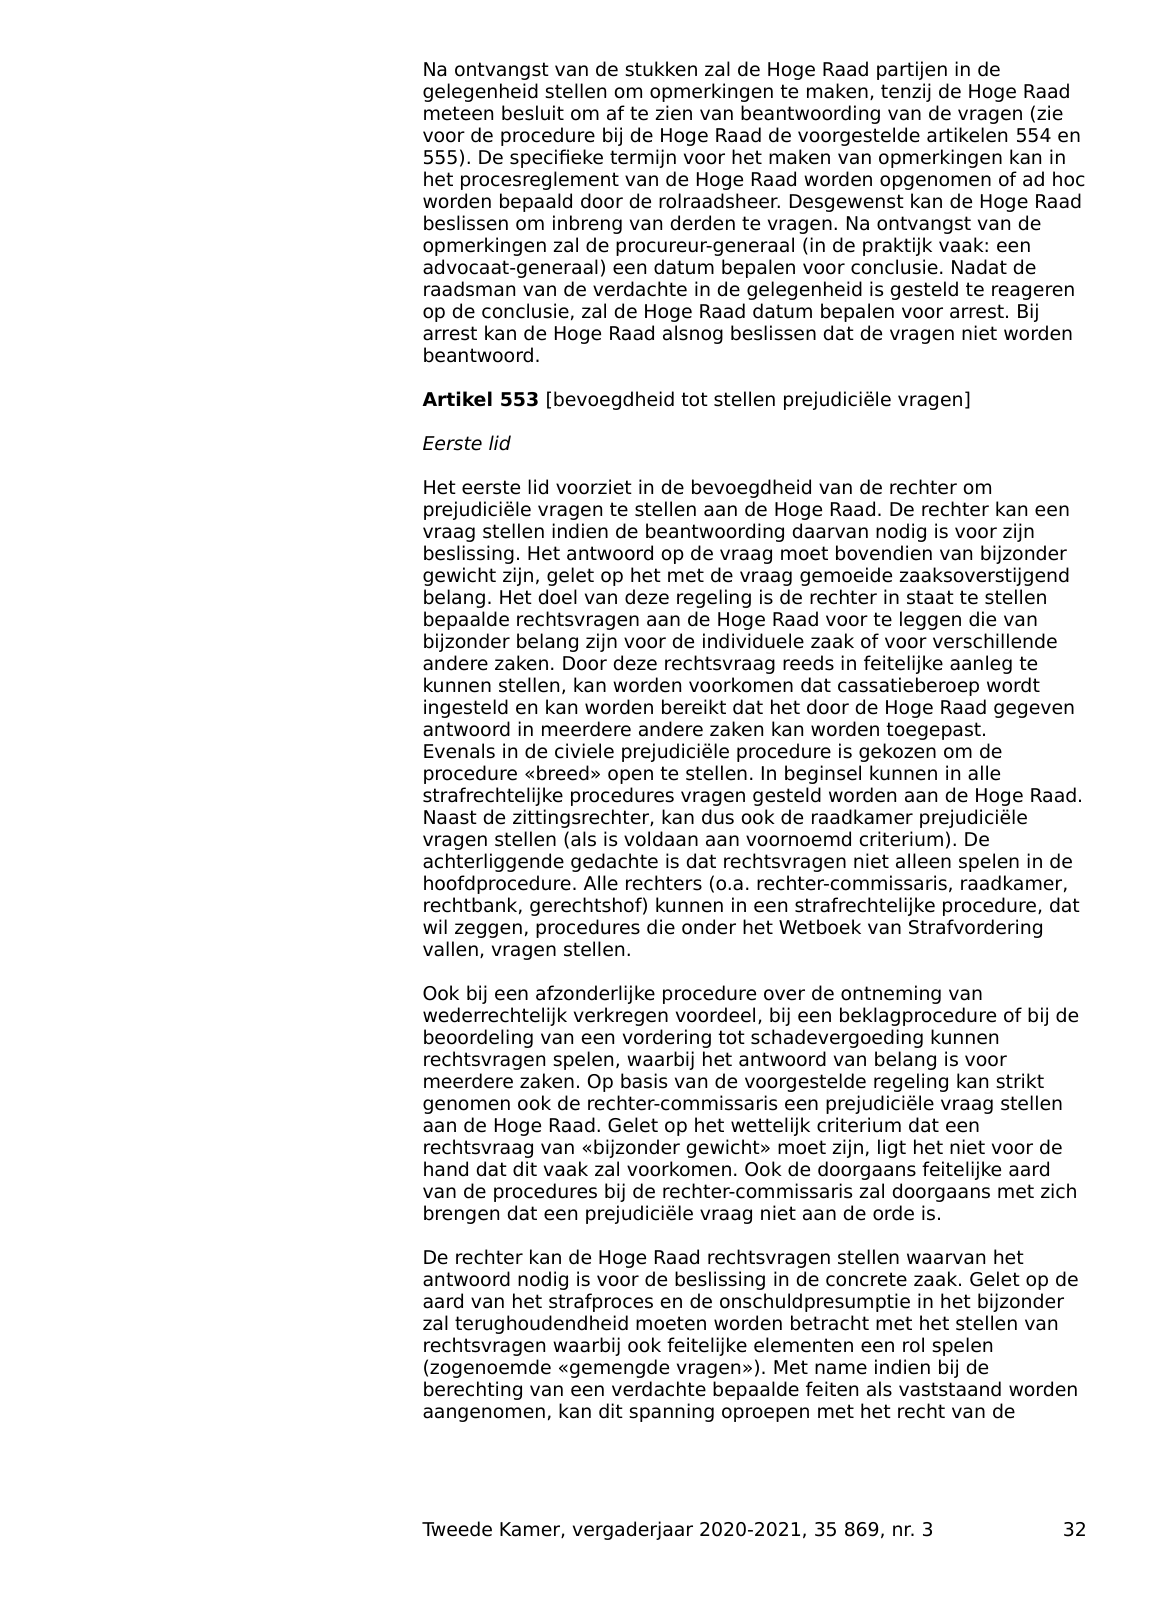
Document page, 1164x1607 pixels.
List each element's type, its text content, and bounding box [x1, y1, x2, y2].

text Na ontvangst van de stukken zal de Hoge Raad partijen in de gelegenheid stellen om opmerkingen te maken, tenzij de Hoge Raad meteen besluit om af te zien van beantwoording van de vragen (zie voor de procedure bij de Hoge Raad de voorgestelde artikelen 554 en 555). De specifieke termijn voor het maken van opmerkingen kan in het procesreglement van de Hoge Raad worden opgenomen of ad hoc worden bepaald door de rolraadsheer. Desgewenst kan de Hoge Raad beslissen om inbreng van derden te vragen. Na ontvangst van de opmerkingen zal de procureur-generaal (in de praktijk vaak: een advocaat-generaal) een datum bepalen voor conclusie. Nadat de raadsman van de verdachte in de gelegenheid is gesteld te reageren op de conclusie, zal de Hoge Raad datum bepalen voor arrest. Bij arrest kan de Hoge Raad alsnog beslissen dat de vragen niet worden beantwoord. [422, 59, 1087, 367]
text Het eerste lid voorziet in de bevoegdheid van de rechter om prejudiciële vragen te stellen aan de Hoge Raad. De rechter kan een vraag stellen indien de beantwoording daarvan nodig is voor zijn beslissing. Het antwoord op de vraag moet bovendien van bijzonder gewicht zijn, gelet op het met de vraag gemoeide zaaksoverstijgend belang. Het doel van deze regeling is de rechter in staat te stellen bepaalde rechtsvragen aan de Hoge Raad voor te leggen die van bijzonder belang zijn voor de individuele zaak of voor verschillende andere zaken. Door deze rechtsvraag reeds in feitelijke aanleg te kunnen stellen, kan worden voorkomen dat cassatieberoep wordt ingesteld en kan worden bereikt dat het door de Hoge Raad gegeven antwoord in meerdere andere zaken kan worden toegepast. [422, 477, 1087, 741]
text Evenals in de civiele prejudiciële procedure is gekozen om de procedure «breed» open te stellen. In beginsel kunnen in alle strafrechtelijke procedures vragen gesteld worden aan de Hoge Raad. Naast de zittingsrechter, kan dus ook de raadkamer prejudiciële vragen stellen (als is voldaan aan voornoemd criterium). De achterliggende gedachte is dat rechtsvragen niet alleen spelen in de hoofdprocedure. Alle rechters (o.a. rechter-commissaris, raadkamer, rechtbank, gerechtshof) kunnen in een strafrechtelijke procedure, dat wil zeggen, procedures die onder het Wetboek van Strafvordering vallen, vragen stellen. [422, 741, 1087, 961]
text Ook bij een afzonderlijke procedure over de ontneming van wederrechtelijk verkregen voordeel, bij een beklagprocedure of bij de beoordeling van een vordering tot schadevergoeding kunnen rechtsvragen spelen, waarbij het antwoord van belang is voor meerdere zaken. Op basis van de voorgestelde regeling kan strikt genomen ook de rechter-commissaris een prejudiciële vraag stellen aan de Hoge Raad. Gelet op het wettelijk criterium dat een rechtsvraag van «bijzonder gewicht» moet zijn, ligt het niet voor de hand dat dit vaak zal voorkomen. Ook de doorgaans feitelijke aard van de procedures bij de rechter-commissaris zal doorgaans met zich brengen dat een prejudiciële vraag niet aan de orde is. [422, 983, 1087, 1225]
text De rechter kan de Hoge Raad rechtsvragen stellen waarvan het antwoord nodig is voor de beslissing in de concrete zaak. Gelet op de aard van het strafproces en de onschuldpresumptie in het bijzonder zal terughoudendheid moeten worden betracht met het stellen van rechtsvragen waarbij ook feitelijke elementen een rol spelen (zogenoemde «gemengde vragen»). Met name indien bij de berechting van een verdachte bepaalde feiten als vaststaand worden aangenomen, kan dit spanning oproepen met het recht van de [422, 1247, 1087, 1423]
subtitle Eerste lid [422, 433, 1087, 455]
subtitle Artikel 553 [bevoegdheid tot stellen prejudiciële vragen] [422, 389, 1087, 411]
